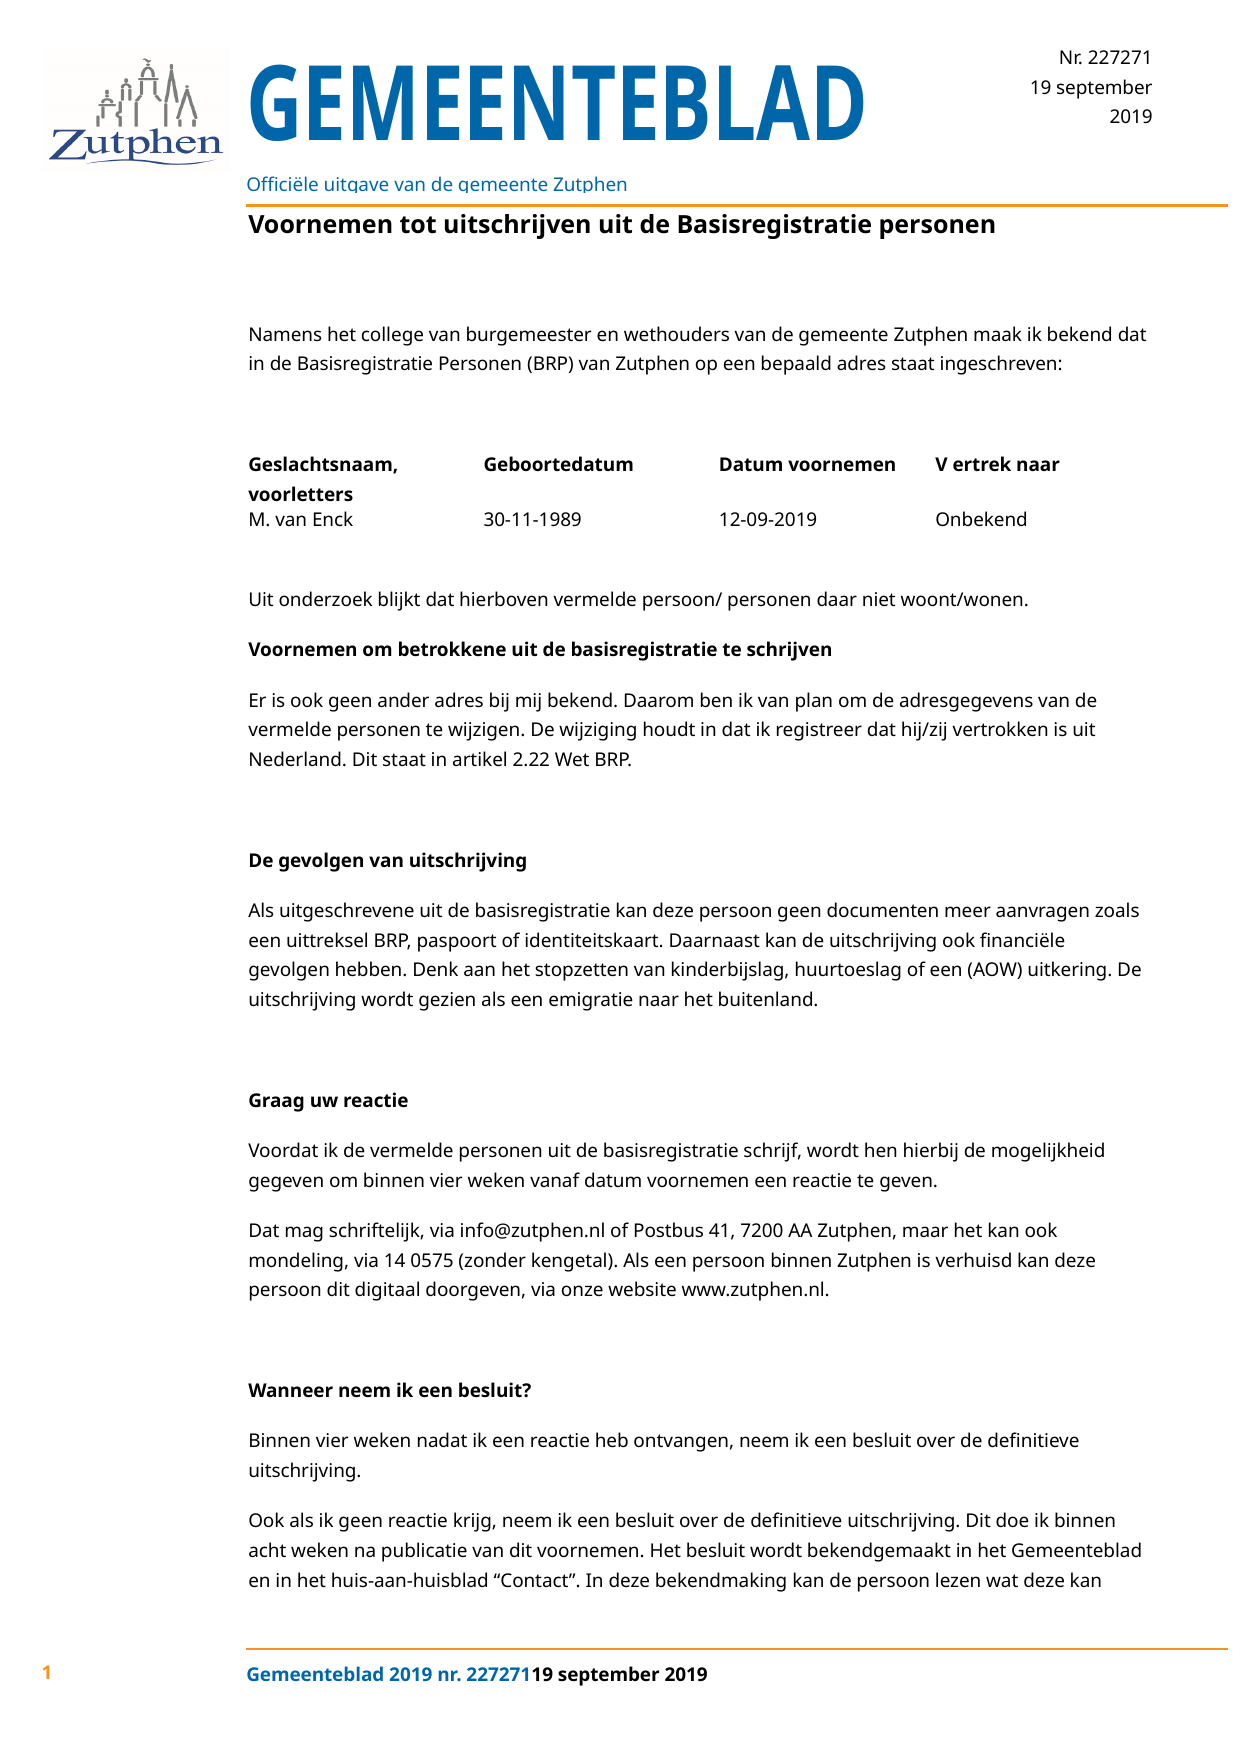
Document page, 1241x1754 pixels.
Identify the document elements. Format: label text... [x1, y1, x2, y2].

table_header Datum voornemen [719, 451, 935, 507]
text Ook als ik geen reactie krijg, neem ik een besluit over de definitieve uitschrijving. Dit doe ik binnen acht weken na publicatie van dit voornemen. Het besluit wordt bekendgemaakt in het Gemeenteblad en in het huis-aan-huisblad “Contact”. In deze bekendmaking kan de persoon lezen wat deze kan [248, 1508, 1152, 1592]
text Wanneer neem ik een besluit? [248, 1377, 1152, 1403]
table_header Geslachtsnaam, voorletters [248, 451, 483, 507]
text De gevolgen van uitschrijving [248, 847, 1152, 872]
table_cell M. van Enck [248, 507, 483, 532]
text Voordat ik de vermelde personen uit de basisregistratie schrijf, wordt hen hierbij de mogelijkheid gegeven om binnen vier weken vanaf datum voornemen een reactie te geven. [248, 1137, 1152, 1192]
table_cell Onbekend [935, 507, 1152, 532]
text Graag uw reactie [248, 1087, 1152, 1112]
table_cell 30-11-1989 [483, 507, 719, 532]
table_cell 12-09-2019 [719, 507, 935, 532]
text Binnen vier weken nadat ik een reactie heb ontvangen, neem ik een besluit over de definitieve uitschrijving. [248, 1428, 1152, 1483]
text Voornemen om betrokkene uit de basisregistratie te schrijven [248, 636, 1152, 662]
text Voornemen tot uitschrijven uit de Basisregistratie personen [248, 207, 1152, 241]
picture [41, 47, 231, 172]
table_header Geboortedatum [483, 451, 719, 507]
text Namens het college van burgemeester en wethouders van de gemeente Zutphen maak ik bekend dat in de Basisregistratie Personen (BRP) van Zutphen op een bepaald adres staat ingeschreven: [248, 321, 1152, 376]
text Uit onderzoek blijkt dat hierboven vermelde persoon/ personen daar niet woont/wonen. [248, 586, 1152, 612]
text Dat mag schriftelijk, via info@zutphen.nl of Postbus 41, 7200 AA Zutphen, maar het kan ook mondeling, via 14 0575 (zonder kengetal). Als een persoon binnen Zutphen is verhuisd kan deze persoon dit digitaal doorgeven, via onze website www.zutphen.nl. [248, 1217, 1152, 1302]
table_header V ertrek naar [935, 451, 1152, 507]
text Als uitgeschrevene uit de basisregistratie kan deze persoon geen documenten meer aanvragen zoals een uittreksel BRP, paspoort of identiteitskaart. Daarnaast kan de uitschrijving ook financiële gevolgen hebben. Denk aan het stopzetten van kinderbijslag, huurtoeslag of een (AOW) uitkering. De uitschrijving wordt gezien als een emigratie naar het buitenland. [248, 897, 1152, 1012]
text Er is ook geen ander adres bij mij bekend. Daarom ben ik van plan om de adresgegevens van de vermelde personen te wijzigen. De wijziging houdt in dat ik registreer dat hij/zij vertrokken is uit Nederland. Dit staat in artikel 2.22 Wet BRP. [248, 687, 1152, 772]
